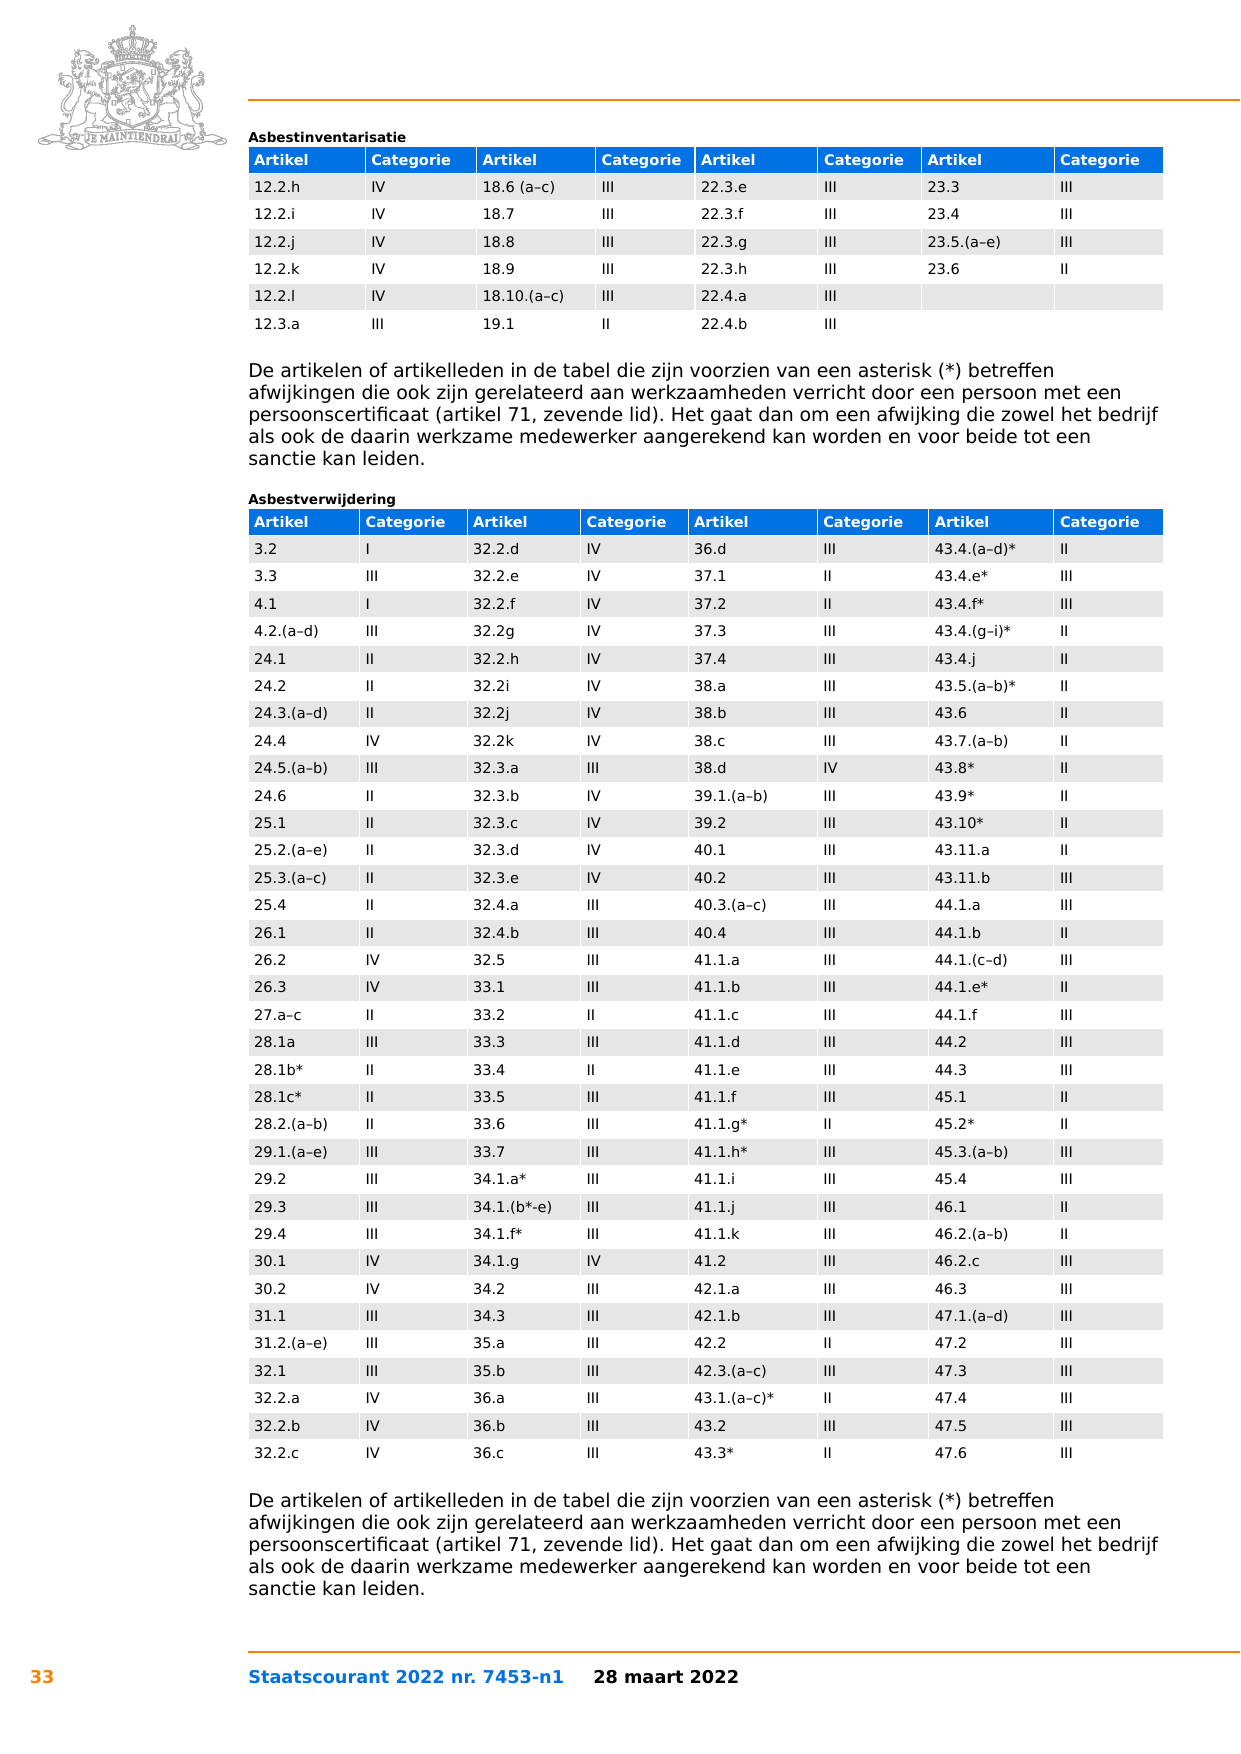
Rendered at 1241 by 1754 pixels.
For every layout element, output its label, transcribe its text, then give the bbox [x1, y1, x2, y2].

table_cell III [1054, 893, 1163, 919]
table_cell IV [581, 701, 688, 727]
table_cell 43.4.j [929, 646, 1053, 672]
table_cell 27.a–c [249, 1002, 359, 1028]
table_cell 34.1.a* [468, 1166, 580, 1193]
table_cell II [360, 1002, 467, 1028]
table_cell 42.1.a [689, 1276, 817, 1302]
table_cell 45.4 [929, 1166, 1053, 1193]
table_cell Artikel [929, 509, 1053, 535]
table_cell 12.2.l [249, 284, 365, 310]
table_cell III [1054, 947, 1163, 973]
table_cell III [818, 1029, 928, 1056]
table_cell III [818, 893, 928, 919]
table_cell III [818, 1166, 928, 1193]
table_cell 47.4 [929, 1386, 1053, 1412]
table_cell 36.c [468, 1440, 580, 1467]
table_cell II [1054, 728, 1163, 754]
table_cell 32.2j [468, 701, 580, 727]
table_cell 43.3* [689, 1440, 817, 1467]
table_cell II [1054, 810, 1163, 837]
table_cell III [360, 1029, 467, 1056]
table_cell 37.3 [689, 619, 817, 645]
table_cell II [1054, 783, 1163, 809]
table_cell II [1054, 1084, 1163, 1111]
table_cell 23.4 [922, 201, 1054, 228]
table_cell II [818, 1386, 928, 1412]
table_cell 30.1 [249, 1249, 359, 1275]
table_cell 41.1.d [689, 1029, 817, 1056]
table_cell IV [366, 256, 476, 283]
table_cell 25.4 [249, 893, 359, 919]
table_cell 44.2 [929, 1029, 1053, 1056]
table_cell 41.1.c [689, 1002, 817, 1028]
table_cell II [360, 893, 467, 919]
table_cell III [581, 1386, 688, 1412]
table_cell 32.2k [468, 728, 580, 754]
table_cell 46.1 [929, 1194, 1053, 1220]
table_cell IV [581, 619, 688, 645]
table_cell Categorie [1055, 147, 1163, 173]
table_cell 32.2i [468, 673, 580, 699]
table_cell IV [581, 673, 688, 699]
table_cell 24.1 [249, 646, 359, 672]
table_cell III [818, 536, 928, 563]
table_cell IV [360, 975, 467, 1001]
table_cell 29.1.(a–e) [249, 1139, 359, 1165]
table_cell 38.a [689, 673, 817, 699]
table_cell 33.6 [468, 1112, 580, 1138]
table_cell IV [360, 1386, 467, 1412]
table_cell III [818, 1057, 928, 1083]
table_cell Categorie [581, 509, 688, 535]
table_cell II [360, 1112, 467, 1138]
table_cell 40.2 [689, 865, 817, 891]
table_cell 26.1 [249, 920, 359, 946]
table_cell III [581, 1139, 688, 1165]
table_cell III [1054, 1303, 1163, 1330]
table_cell [922, 284, 1054, 310]
table_cell 32.1 [249, 1358, 359, 1384]
table_cell III [818, 1139, 928, 1165]
table_cell III [818, 783, 928, 809]
table_cell Categorie [818, 147, 921, 173]
table_cell 3.3 [249, 564, 359, 590]
table_cell 33.4 [468, 1057, 580, 1083]
table_cell III [581, 1029, 688, 1056]
table_cell II [360, 810, 467, 837]
table_cell III [360, 1303, 467, 1330]
table_cell III [818, 810, 928, 837]
table_cell III [581, 1112, 688, 1138]
table_cell III [818, 865, 928, 891]
table_cell III [818, 1413, 928, 1439]
table_cell 33.7 [468, 1139, 580, 1165]
table_cell 34.3 [468, 1303, 580, 1330]
table_cell 18.9 [477, 256, 595, 283]
table_cell III [1054, 1358, 1163, 1384]
table_cell 38.c [689, 728, 817, 754]
table_cell IV [581, 564, 688, 590]
table_cell 29.2 [249, 1166, 359, 1193]
table_cell 22.3.f [696, 201, 817, 228]
table_cell II [360, 1084, 467, 1111]
table_cell 25.1 [249, 810, 359, 837]
table_cell 41.1.b [689, 975, 817, 1001]
table_cell II [818, 591, 928, 617]
table_cell 34.1.(b*-e) [468, 1194, 580, 1220]
table_cell IV [366, 201, 476, 228]
table_cell 46.2.c [929, 1249, 1053, 1275]
table_cell 4.2.(a–d) [249, 619, 359, 645]
table_cell 30.2 [249, 1276, 359, 1302]
table_cell II [360, 1057, 467, 1083]
table_cell III [581, 1084, 688, 1111]
table_cell II [581, 1002, 688, 1028]
table_cell 44.1.f [929, 1002, 1053, 1028]
table_cell 32.2.d [468, 536, 580, 563]
table_cell IV [366, 284, 476, 310]
table_cell II [1054, 673, 1163, 699]
table_cell 40.1 [689, 838, 817, 864]
table_cell 45.3.(a–b) [929, 1139, 1053, 1165]
table_cell 32.3.d [468, 838, 580, 864]
table_cell II [818, 1331, 928, 1357]
table_cell II [1054, 536, 1163, 563]
table_cell II [1054, 1221, 1163, 1247]
table_cell II [360, 838, 467, 864]
table_cell IV [581, 728, 688, 754]
table_cell IV [581, 1249, 688, 1275]
table_cell 46.2.(a–b) [929, 1221, 1053, 1247]
table_cell IV [818, 755, 928, 782]
table_cell III [818, 1002, 928, 1028]
table_cell 4.1 [249, 591, 359, 617]
table_cell 42.1.b [689, 1303, 817, 1330]
table_cell II [1054, 646, 1163, 672]
table_cell II [1055, 256, 1163, 283]
table_cell 45.2* [929, 1112, 1053, 1138]
table_cell III [366, 311, 476, 337]
table_cell 43.6 [929, 701, 1053, 727]
table_cell III [581, 1166, 688, 1193]
table_cell 39.2 [689, 810, 817, 837]
table_cell III [360, 619, 467, 645]
table_cell II [1054, 701, 1163, 727]
table_cell III [596, 284, 694, 310]
table_cell III [360, 1221, 467, 1247]
table_cell 32.3.e [468, 865, 580, 891]
table_cell III [818, 284, 921, 310]
table_cell 42.3.(a–c) [689, 1358, 817, 1384]
table_cell III [1054, 591, 1163, 617]
table_cell III [596, 174, 694, 200]
table_cell III [581, 947, 688, 973]
table_cell 43.8* [929, 755, 1053, 782]
table_cell 43.2 [689, 1413, 817, 1439]
table_cell 41.1.h* [689, 1139, 817, 1165]
table_cell 24.3.(a–d) [249, 701, 359, 727]
table_cell III [360, 1331, 467, 1357]
table_cell IV [360, 728, 467, 754]
table_cell Artikel [922, 147, 1054, 173]
table_cell 32.2.h [468, 646, 580, 672]
table_cell 19.1 [477, 311, 595, 337]
table_cell 28.2.(a–b) [249, 1112, 359, 1138]
table_cell 45.1 [929, 1084, 1053, 1111]
table_cell III [1054, 1166, 1163, 1193]
table_cell III [818, 1194, 928, 1220]
table_cell IV [360, 1249, 467, 1275]
table_cell III [581, 1440, 688, 1467]
table_cell II [360, 783, 467, 809]
table_cell Categorie [366, 147, 476, 173]
table_cell 41.1.g* [689, 1112, 817, 1138]
table_cell 37.2 [689, 591, 817, 617]
table_cell III [1054, 1249, 1163, 1275]
table_cell Categorie [596, 147, 694, 173]
table_cell [1055, 311, 1163, 337]
table_cell 12.3.a [249, 311, 365, 337]
table_cell IV [366, 174, 476, 200]
table_cell 43.9* [929, 783, 1053, 809]
table_cell 18.6 (a–c) [477, 174, 595, 200]
table_cell Artikel [696, 147, 817, 173]
table_cell III [818, 1358, 928, 1384]
table_cell 43.4.e* [929, 564, 1053, 590]
table_cell 40.3.(a–c) [689, 893, 817, 919]
table_cell IV [366, 229, 476, 255]
table_cell I [360, 591, 467, 617]
table_cell III [596, 229, 694, 255]
table_cell 43.5.(a–b)* [929, 673, 1053, 699]
table_cell 33.3 [468, 1029, 580, 1056]
table_cell 32.3.c [468, 810, 580, 837]
table_cell IV [581, 783, 688, 809]
table_cell 43.1.(a–c)* [689, 1386, 817, 1412]
table_cell 28.1b* [249, 1057, 359, 1083]
table_cell III [360, 755, 467, 782]
table_cell 32.3.b [468, 783, 580, 809]
table_cell 28.1a [249, 1029, 359, 1056]
table_cell 38.d [689, 755, 817, 782]
table_cell II [360, 673, 467, 699]
table_cell 18.8 [477, 229, 595, 255]
table_cell 44.1.a [929, 893, 1053, 919]
table_cell III [581, 1221, 688, 1247]
table_cell 43.4.f* [929, 591, 1053, 617]
table_cell III [581, 920, 688, 946]
table_cell III [818, 619, 928, 645]
table_cell 42.2 [689, 1331, 817, 1357]
table_cell 32.4.a [468, 893, 580, 919]
table_cell 31.1 [249, 1303, 359, 1330]
table_cell III [596, 201, 694, 228]
table_cell Categorie [818, 509, 928, 535]
table_cell III [360, 564, 467, 590]
table_cell 32.5 [468, 947, 580, 973]
table_cell Artikel [689, 509, 817, 535]
table_cell II [596, 311, 694, 337]
table_cell III [581, 1413, 688, 1439]
table_cell III [1055, 229, 1163, 255]
table_cell III [581, 1194, 688, 1220]
text De artikelen of artikelleden in de tabel die zijn voorzien van een asterisk (*) betreffen afwijkingen die ook zijn gerelateerd aan werkzaamheden verricht door een persoon met een persoonscertificaat (artikel 71, zevende lid). Het gaat dan om een afwijking die zowel het bedrijf als ook de daarin werkzame medewerker aangerekend kan worden en voor beide tot een sanctie kan leiden. [248, 360, 1163, 470]
table_cell 23.6 [922, 256, 1054, 283]
table_cell 12.2.j [249, 229, 365, 255]
table_cell 35.a [468, 1331, 580, 1357]
table_cell 32.2.f [468, 591, 580, 617]
table_cell Artikel [468, 509, 580, 535]
table_cell III [581, 1276, 688, 1302]
table_cell 47.3 [929, 1358, 1053, 1384]
table_cell IV [581, 838, 688, 864]
table_cell Categorie [360, 509, 467, 535]
table_cell IV [360, 947, 467, 973]
table_cell 34.1.f* [468, 1221, 580, 1247]
table_cell 32.2.a [249, 1386, 359, 1412]
table_cell 46.3 [929, 1276, 1053, 1302]
table_cell Artikel [249, 509, 359, 535]
table_cell II [360, 646, 467, 672]
table_cell III [1055, 174, 1163, 200]
table_cell II [1054, 1194, 1163, 1220]
table_cell 24.2 [249, 673, 359, 699]
table_cell III [581, 1303, 688, 1330]
table_cell 37.4 [689, 646, 817, 672]
table_cell 32.2.e [468, 564, 580, 590]
table_cell 33.2 [468, 1002, 580, 1028]
table_cell III [360, 1358, 467, 1384]
table_cell 22.4.a [696, 284, 817, 310]
table_cell 34.1.g [468, 1249, 580, 1275]
table_cell III [818, 701, 928, 727]
table_cell 32.2.c [249, 1440, 359, 1467]
table_cell 32.2g [468, 619, 580, 645]
table_cell III [596, 256, 694, 283]
table_cell 47.5 [929, 1413, 1053, 1439]
table_cell III [581, 755, 688, 782]
table_cell IV [581, 591, 688, 617]
table_cell III [818, 256, 921, 283]
table_cell IV [360, 1440, 467, 1467]
table_cell 41.1.f [689, 1084, 817, 1111]
table_cell II [818, 1440, 928, 1467]
table_cell II [581, 1057, 688, 1083]
table_cell 35.b [468, 1358, 580, 1384]
table_cell 12.2.k [249, 256, 365, 283]
table_cell III [818, 838, 928, 864]
table_cell 43.4.(a–d)* [929, 536, 1053, 563]
table_cell 23.3 [922, 174, 1054, 200]
table_cell III [1054, 865, 1163, 891]
table_cell III [1054, 564, 1163, 590]
table_cell III [1054, 1440, 1163, 1467]
table_cell 26.3 [249, 975, 359, 1001]
table_cell 47.1.(a–d) [929, 1303, 1053, 1330]
table_cell 43.11.b [929, 865, 1053, 891]
table_cell 43.11.a [929, 838, 1053, 864]
table_cell III [1054, 1386, 1163, 1412]
table_cell 22.4.b [696, 311, 817, 337]
table_cell IV [581, 646, 688, 672]
table_cell 43.7.(a–b) [929, 728, 1053, 754]
table_cell 43.4.(g–i)* [929, 619, 1053, 645]
table_cell 25.2.(a–e) [249, 838, 359, 864]
table_cell 3.2 [249, 536, 359, 563]
table_cell III [818, 646, 928, 672]
table_cell II [818, 564, 928, 590]
table_cell 26.2 [249, 947, 359, 973]
table_cell II [360, 920, 467, 946]
table_cell III [818, 311, 921, 337]
table_cell III [818, 174, 921, 200]
table_cell III [1054, 1057, 1163, 1083]
table_cell II [360, 701, 467, 727]
table_cell 22.3.h [696, 256, 817, 283]
table_cell III [581, 1358, 688, 1384]
table_cell 44.3 [929, 1057, 1053, 1083]
picture [38, 25, 227, 150]
table_cell I [360, 536, 467, 563]
table_cell [1055, 284, 1163, 310]
table_cell IV [360, 1413, 467, 1439]
table_cell III [818, 229, 921, 255]
table_cell II [360, 865, 467, 891]
table_cell 22.3.e [696, 174, 817, 200]
table_cell 44.1.e* [929, 975, 1053, 1001]
table_cell 23.5.(a–e) [922, 229, 1054, 255]
table_cell 41.1.i [689, 1166, 817, 1193]
table_cell Artikel [249, 147, 365, 173]
table_cell II [1054, 920, 1163, 946]
table_cell 24.6 [249, 783, 359, 809]
table_cell III [818, 920, 928, 946]
table_cell 44.1.(c–d) [929, 947, 1053, 973]
table_cell II [1054, 619, 1163, 645]
table_cell IV [581, 810, 688, 837]
table_cell 25.3.(a–c) [249, 865, 359, 891]
table_header Asbestverwijdering [248, 492, 1163, 508]
table_cell 41.2 [689, 1249, 817, 1275]
table_cell 24.4 [249, 728, 359, 754]
table_cell 33.5 [468, 1084, 580, 1111]
table_cell III [818, 1084, 928, 1111]
table_cell 47.2 [929, 1331, 1053, 1357]
table_cell 38.b [689, 701, 817, 727]
table_cell III [818, 673, 928, 699]
table_cell IV [360, 1276, 467, 1302]
table_cell II [1054, 838, 1163, 864]
table_cell 22.3.g [696, 229, 817, 255]
table_cell 41.1.e [689, 1057, 817, 1083]
table_cell III [818, 1303, 928, 1330]
table_cell III [360, 1166, 467, 1193]
table_cell III [1054, 1276, 1163, 1302]
table_cell 32.3.a [468, 755, 580, 782]
table_cell 43.10* [929, 810, 1053, 837]
table_cell 18.10.(a–c) [477, 284, 595, 310]
table_cell 36.d [689, 536, 817, 563]
table_cell 36.a [468, 1386, 580, 1412]
text De artikelen of artikelleden in de tabel die zijn voorzien van een asterisk (*) betreffen afwijkingen die ook zijn gerelateerd aan werkzaamheden verricht door een persoon met een persoonscertificaat (artikel 71, zevende lid). Het gaat dan om een afwijking die zowel het bedrijf als ook de daarin werkzame medewerker aangerekend kan worden en voor beide tot een sanctie kan leiden. [248, 1489, 1163, 1599]
table_header Asbestinventarisatie [248, 130, 1163, 146]
table_cell III [581, 1331, 688, 1357]
table_cell 18.7 [477, 201, 595, 228]
table_cell III [1054, 1331, 1163, 1357]
table_cell 44.1.b [929, 920, 1053, 946]
table_cell 39.1.(a–b) [689, 783, 817, 809]
table_cell 31.2.(a–e) [249, 1331, 359, 1357]
table_cell III [818, 1276, 928, 1302]
table_cell 12.2.h [249, 174, 365, 200]
table_cell 41.1.j [689, 1194, 817, 1220]
table_cell II [1054, 1112, 1163, 1138]
table_cell 34.2 [468, 1276, 580, 1302]
table_cell 32.4.b [468, 920, 580, 946]
table_cell 12.2.i [249, 201, 365, 228]
table_cell III [360, 1194, 467, 1220]
table_cell II [1054, 755, 1163, 782]
table_cell III [360, 1139, 467, 1165]
table_cell III [581, 975, 688, 1001]
table_cell 37.1 [689, 564, 817, 590]
table_cell III [1054, 1413, 1163, 1439]
table_cell III [1054, 1139, 1163, 1165]
table_cell III [818, 728, 928, 754]
table_cell 40.4 [689, 920, 817, 946]
table_cell 29.4 [249, 1221, 359, 1247]
table_cell III [1054, 1029, 1163, 1056]
table_cell II [818, 1112, 928, 1138]
table_cell III [581, 893, 688, 919]
table_cell II [1054, 975, 1163, 1001]
table_cell 41.1.k [689, 1221, 817, 1247]
table_cell 24.5.(a–b) [249, 755, 359, 782]
table_cell 33.1 [468, 975, 580, 1001]
table_cell IV [581, 536, 688, 563]
table_cell [922, 311, 1054, 337]
table_cell 28.1c* [249, 1084, 359, 1111]
table_cell Categorie [1054, 509, 1163, 535]
table_cell IV [581, 865, 688, 891]
table_cell III [818, 201, 921, 228]
table_cell 32.2.b [249, 1413, 359, 1439]
table_cell 47.6 [929, 1440, 1053, 1467]
table_cell 41.1.a [689, 947, 817, 973]
table_cell III [818, 947, 928, 973]
table_cell Artikel [477, 147, 595, 173]
table_cell III [818, 1249, 928, 1275]
table_cell 29.3 [249, 1194, 359, 1220]
table_cell III [818, 975, 928, 1001]
table_cell III [1055, 201, 1163, 228]
table_cell III [1054, 1002, 1163, 1028]
table_cell III [818, 1221, 928, 1247]
table_cell 36.b [468, 1413, 580, 1439]
